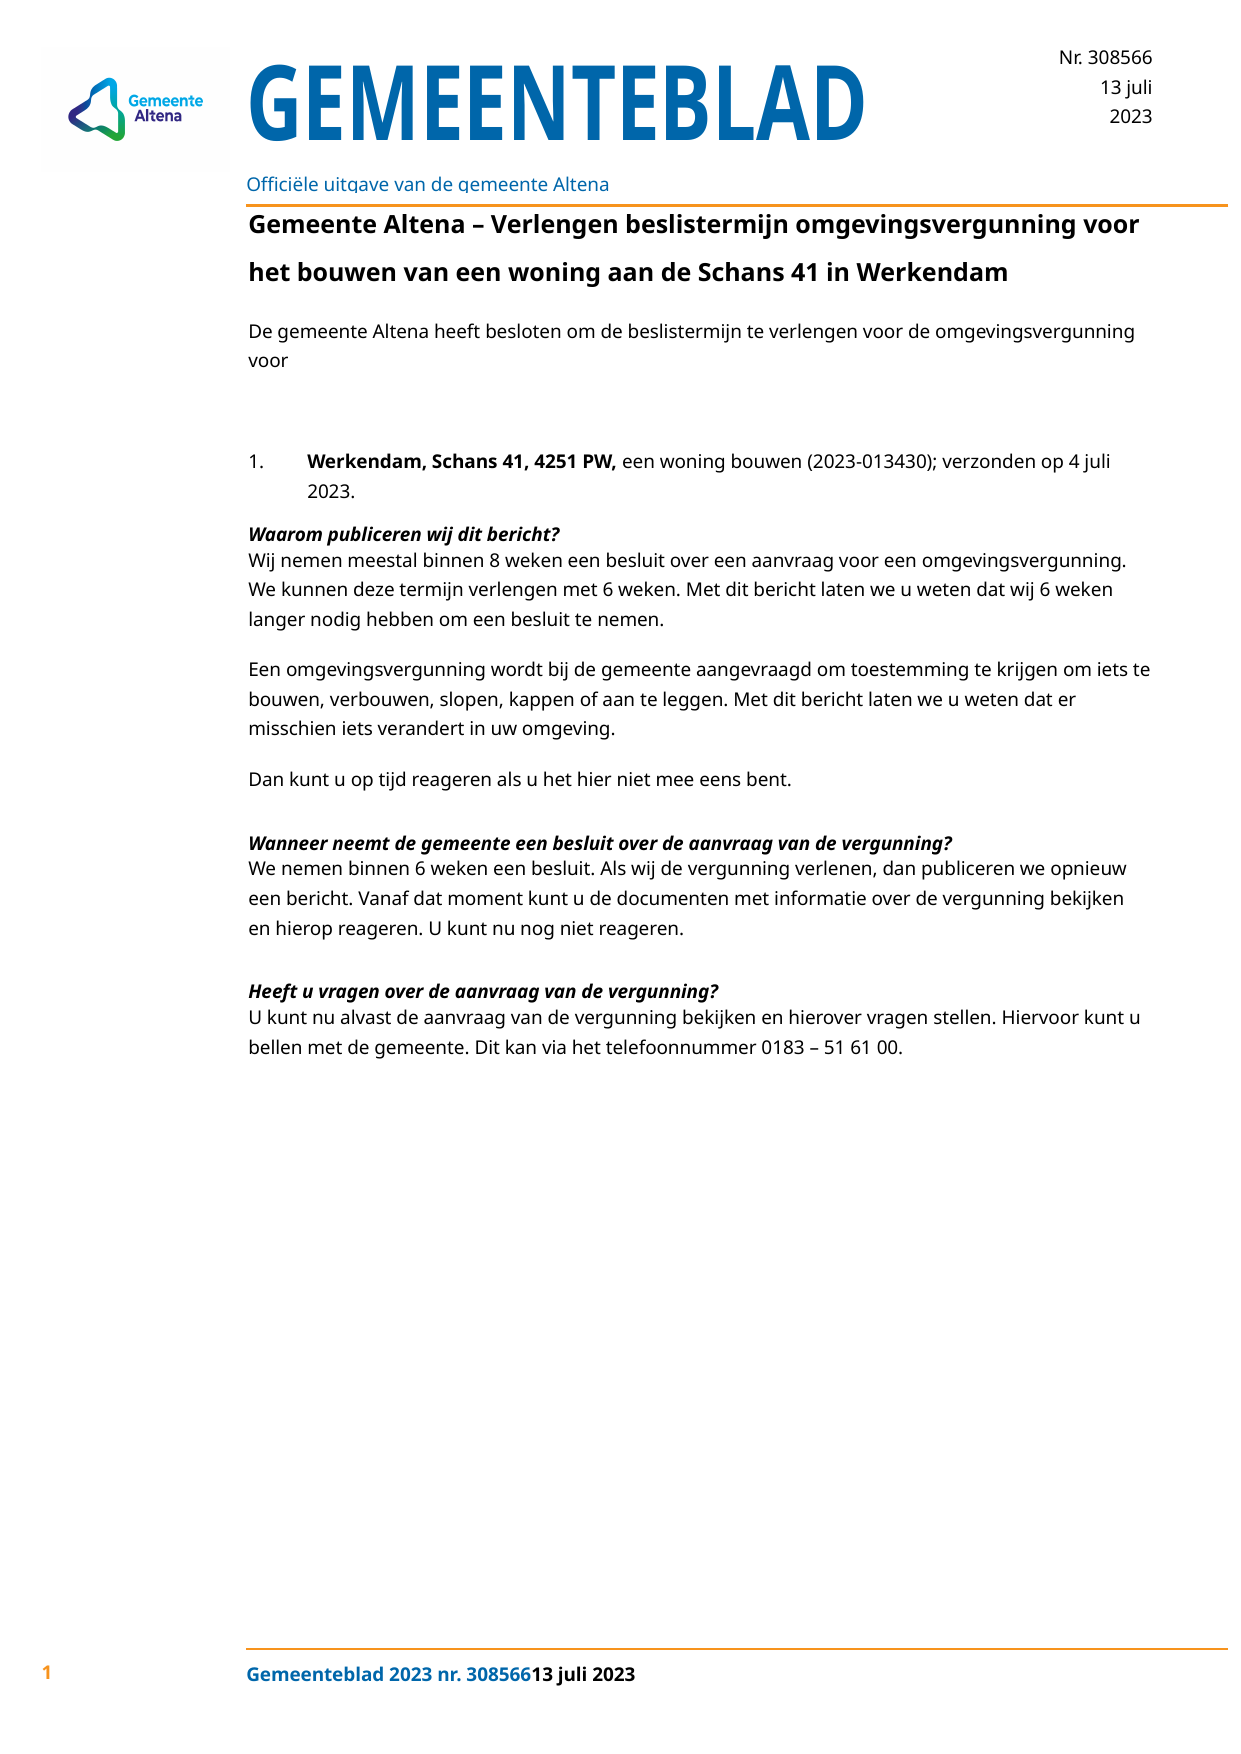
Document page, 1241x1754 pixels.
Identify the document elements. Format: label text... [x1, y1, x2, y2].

text Gemeente Altena – Verlengen beslistermijn omgevingsvergunning voor het bouwen van een woning aan de Schans 41 in Werkendam [248, 207, 1152, 288]
text Dan kunt u op tijd reageren als u het hier niet mee eens bent. [248, 766, 1152, 792]
text Heeft u vragen over de aanvraag van de vergunning? [248, 979, 1152, 1004]
text De gemeente Altena heeft besloten om de beslistermijn te verlengen voor de omgevingsvergunning voor [248, 318, 1152, 373]
text Wanneer neemt de gemeente een besluit over de aanvraag van de vergunning? [248, 830, 1152, 856]
list Werkendam, Schans 41, 4251 PW, een woning bouwen (2023-013430); verzonden op 4 juli 2023. [248, 448, 1152, 504]
text U kunt nu alvast de aanvraag van de vergunning bekijken en hierover vragen stellen. Hiervoor kunt u bellen met de gemeente. Dit kan via het telefoonnummer 0183 – 51 61 00. [248, 1004, 1152, 1060]
text Een omgevingsvergunning wordt bij de gemeente aangevraagd om toestemming te krijgen om iets te bouwen, verbouwen, slopen, kappen of aan te leggen. Met dit bericht laten we u weten dat er misschien iets verandert in uw omgeving. [248, 656, 1152, 741]
picture [41, 47, 231, 172]
text Waarom publiceren wij dit bericht? [248, 521, 1152, 547]
text We nemen binnen 6 weken een besluit. Als wij de vergunning verlenen, dan publiceren we opnieuw een bericht. Vanaf dat moment kunt u de documenten met informatie over de vergunning bekijken en hierop reageren. U kunt nu nog niet reageren. [248, 856, 1152, 941]
text Wij nemen meestal binnen 8 weken een besluit over een aanvraag voor een omgevingsvergunning. We kunnen deze termijn verlengen met 6 weken. Met dit bericht laten we u weten dat wij 6 weken langer nodig hebben om een besluit te nemen. [248, 547, 1152, 632]
